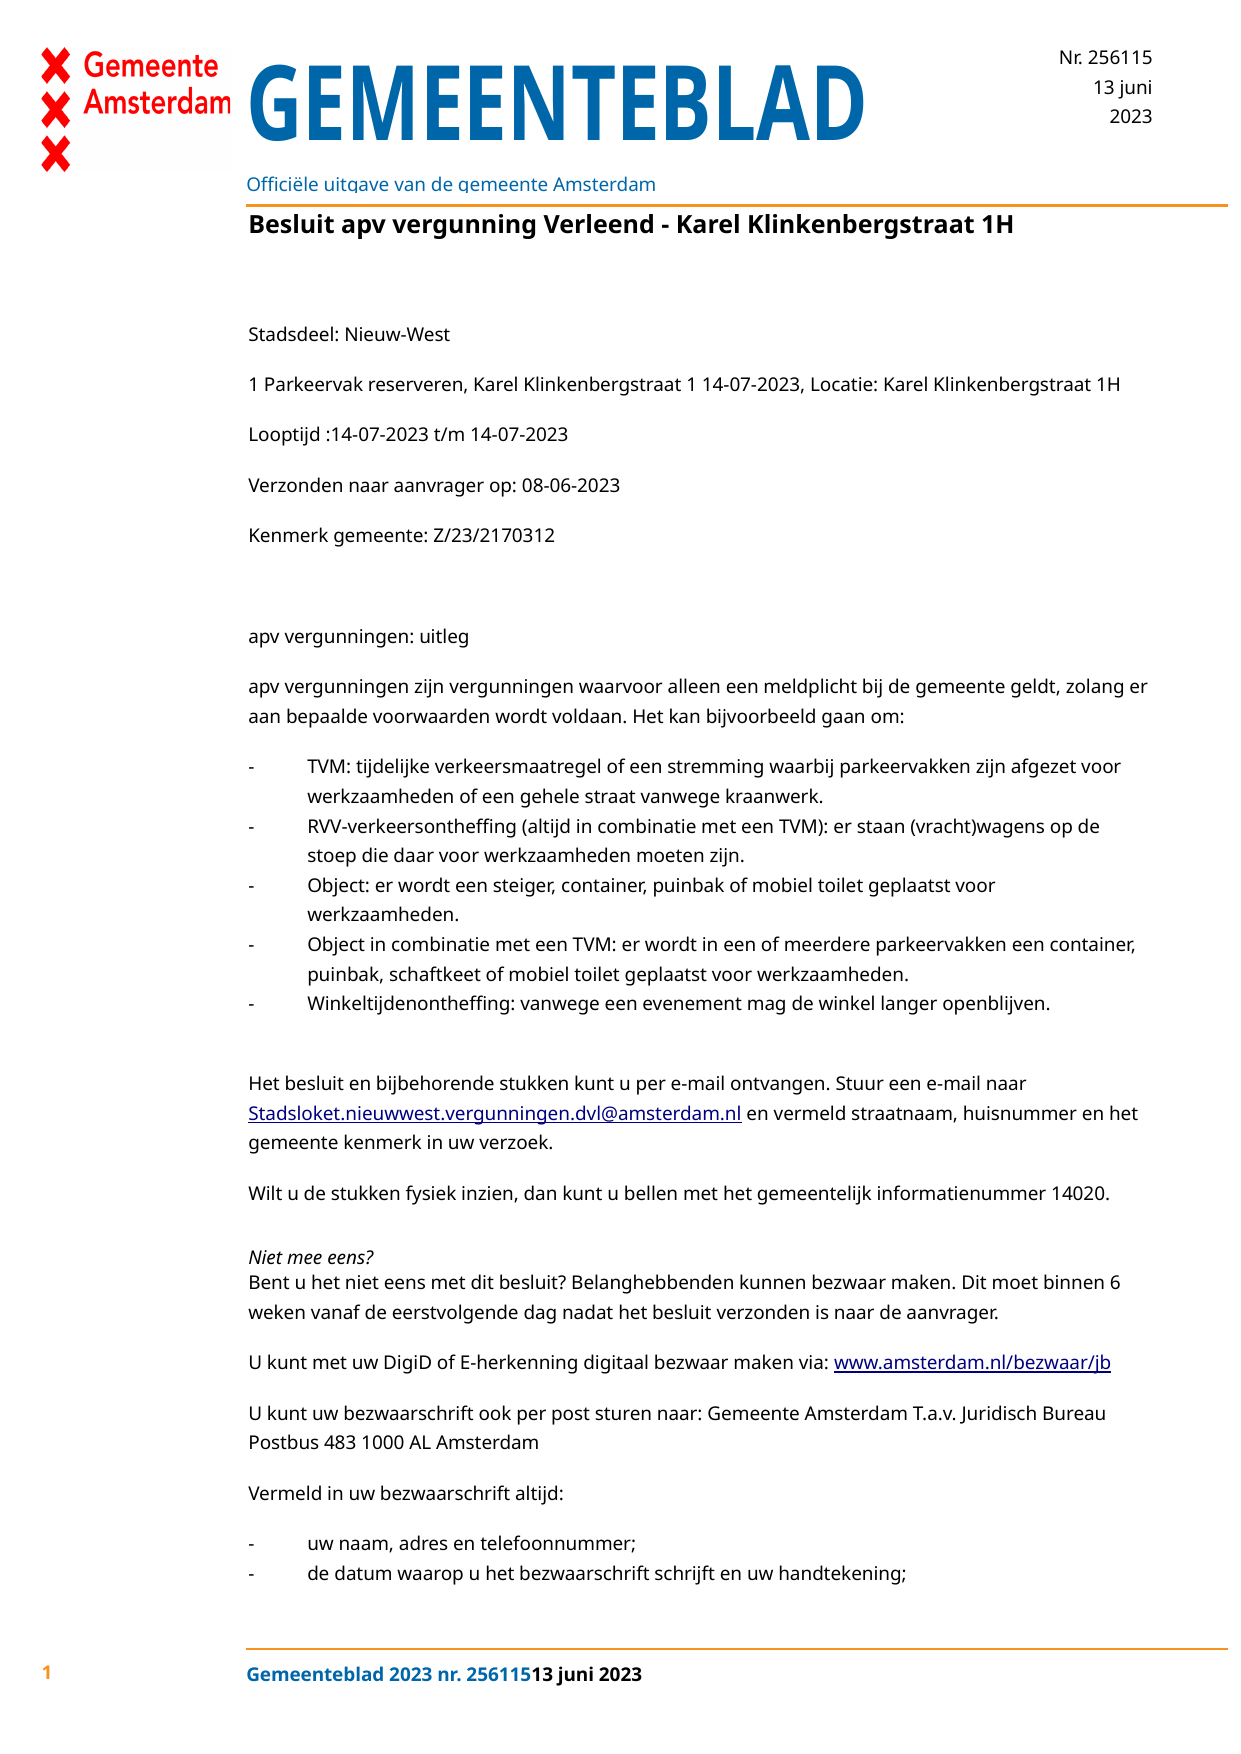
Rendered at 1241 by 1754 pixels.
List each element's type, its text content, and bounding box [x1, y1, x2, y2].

text apv vergunningen zijn vergunningen waarvoor alleen een meldplicht bij de gemeente geldt, zolang er aan bepaalde voorwaarden wordt voldaan. Het kan bijvoorbeeld gaan om: [248, 674, 1152, 729]
picture [41, 47, 231, 172]
text Bent u het niet eens met dit besluit? Belanghebbenden kunnen bezwaar maken. Dit moet binnen 6 weken vanaf de eerstvolgende dag nadat het besluit verzonden is naar de aanvrager. [248, 1269, 1152, 1325]
text Besluit apv vergunning Verleend - Karel Klinkenbergstraat 1H [248, 207, 1152, 241]
text U kunt uw bezwaarschrift ook per post sturen naar: Gemeente Amsterdam T.a.v. Juridisch Bureau Postbus 483 1000 AL Amsterdam [248, 1400, 1152, 1455]
text 1 Parkeervak reserveren, Karel Klinkenbergstraat 1 14-07-2023, Locatie: Karel Klinkenbergstraat 1H [248, 371, 1152, 397]
text Het besluit en bijbehorende stukken kunt u per e-mail ontvangen. Stuur een e-mail naar Stadsloket.nieuwwest.vergunningen.dvl@amsterdam.nl en vermeld straatnaam, huisnummer en het gemeente kenmerk in uw verzoek. [248, 1070, 1152, 1155]
text Wilt u de stukken fysiek inzien, dan kunt u bellen met het gemeentelijk informatienummer 14020. [248, 1180, 1152, 1206]
list uw naam, adres en telefoonnummer; [248, 1530, 1152, 1556]
list Object: er wordt een steiger, container, puinbak of mobiel toilet geplaatst voor werkzaamheden. [248, 872, 1152, 927]
text Verzonden naar aanvrager op: 08-06-2023 [248, 472, 1152, 498]
list Winkeltijdenontheffing: vanwege een evenement mag de winkel langer openblijven. [248, 990, 1152, 1016]
text U kunt met uw DigiD of E-herkenning digitaal bezwaar maken via: www.amsterdam.nl/bezwaar/jb [248, 1349, 1152, 1375]
text Niet mee eens? [248, 1244, 1152, 1269]
list de datum waarop u het bezwaarschrift schrijft en uw handtekening; [248, 1560, 1152, 1586]
list TVM: tijdelijke verkeersmaatregel of een stremming waarbij parkeervakken zijn afgezet voor werkzaamheden of een gehele straat vanwege kraanwerk. [248, 754, 1152, 809]
text Vermeld in uw bezwaarschrift altijd: [248, 1480, 1152, 1506]
text Stadsdeel: Nieuw-West [248, 321, 1152, 346]
text apv vergunningen: uitleg [248, 623, 1152, 649]
text Kenmerk gemeente: Z/23/2170312 [248, 522, 1152, 548]
list RVV-verkeersontheffing (altijd in combinatie met een TVM): er staan (vracht)wagens op de stoep die daar voor werkzaamheden moeten zijn. [248, 813, 1152, 868]
text Looptijd :14-07-2023 t/m 14-07-2023 [248, 422, 1152, 447]
list Object in combinatie met een TVM: er wordt in een of meerdere parkeervakken een container, puinbak, schaftkeet of mobiel toilet geplaatst voor werkzaamheden. [248, 931, 1152, 986]
